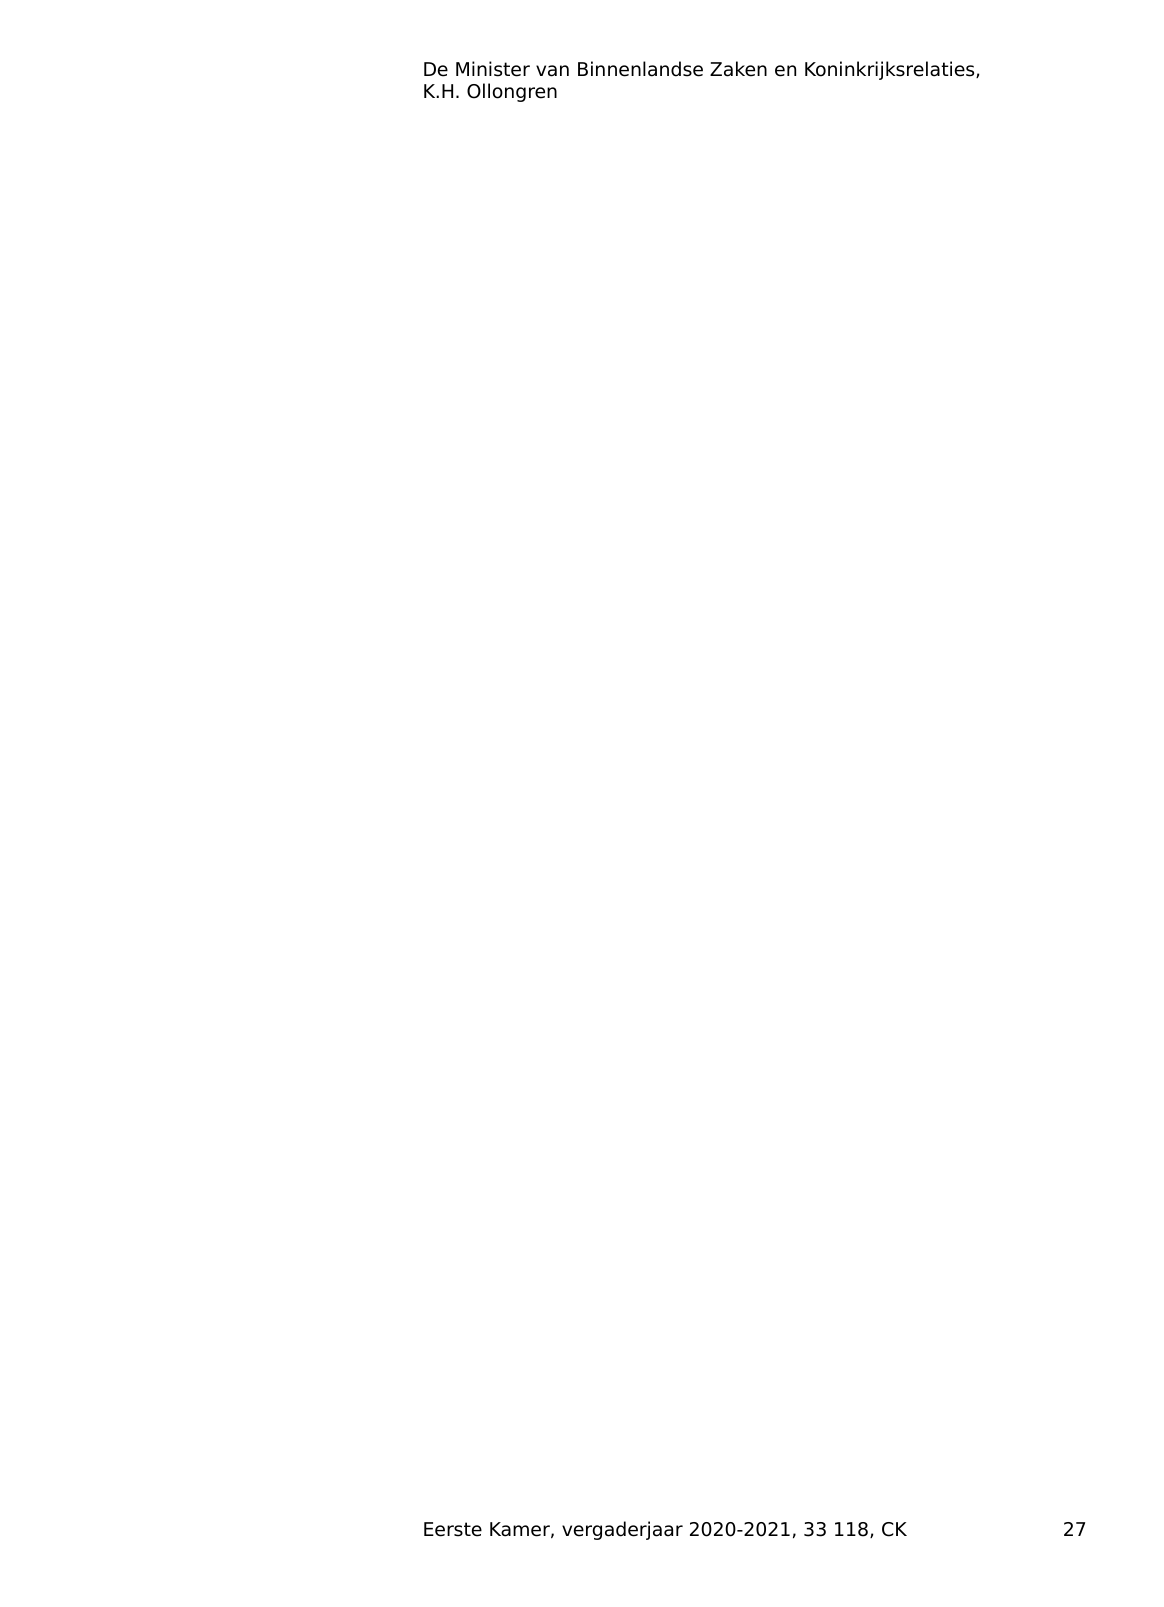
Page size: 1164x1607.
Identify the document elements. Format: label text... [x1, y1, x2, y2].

text De Minister van Binnenlandse Zaken en Koninkrijksrelaties, K.H. Ollongren [422, 59, 1087, 103]
